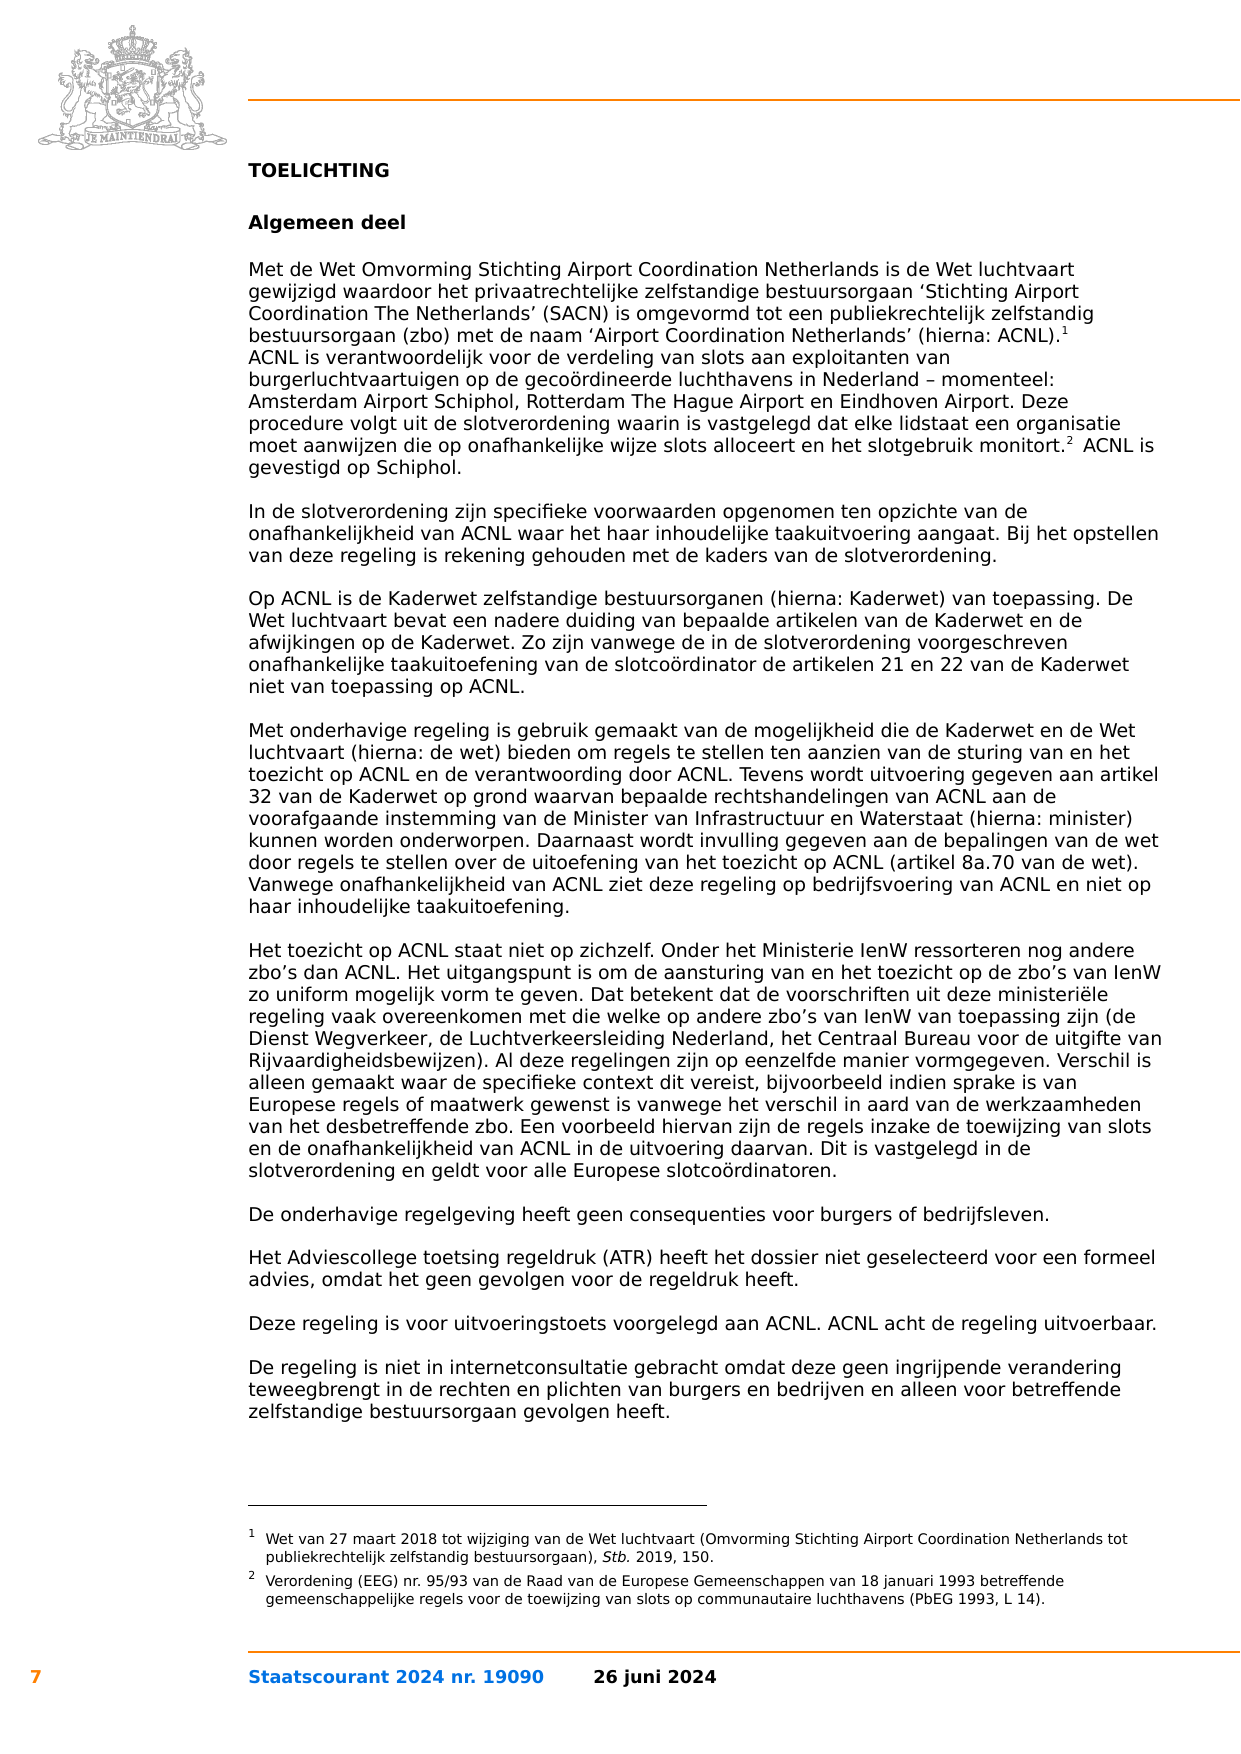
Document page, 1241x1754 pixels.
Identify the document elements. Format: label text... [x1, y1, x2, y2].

text Met onderhavige regeling is gebruik gemaakt van de mogelijkheid die de Kaderwet en de Wet luchtvaart (hierna: de wet) bieden om regels te stellen ten aanzien van de sturing van en het toezicht op ACNL en de verantwoording door ACNL. Tevens wordt uitvoering gegeven aan artikel 32 van de Kaderwet op grond waarvan bepaalde rechtshandelingen van ACNL aan de voorafgaande instemming van de Minister van Infrastructuur en Waterstaat (hierna: minister) kunnen worden onderworpen. Daarnaast wordt invulling gegeven aan de bepalingen van de wet door regels te stellen over de uitoefening van het toezicht op ACNL (artikel 8a.70 van de wet). Vanwege onafhankelijkheid van ACNL ziet deze regeling op bedrijfsvoering van ACNL en niet op haar inhoudelijke taakuitoefening. [248, 720, 1163, 918]
text Het toezicht op ACNL staat niet op zichzelf. Onder het Ministerie IenW ressorteren nog andere zbo’s dan ACNL. Het uitgangspunt is om de aansturing van en het toezicht op de zbo’s van IenW zo uniform mogelijk vorm te geven. Dat betekent dat de voorschriften uit deze ministeriële regeling vaak overeenkomen met die welke op andere zbo’s van IenW van toepassing zijn (de Dienst Wegverkeer, de Luchtverkeersleiding Nederland, het Centraal Bureau voor de uitgifte van Rijvaardigheidsbewijzen). Al deze regelingen zijn op eenzelfde manier vormgegeven. Verschil is alleen gemaakt waar de specifieke context dit vereist, bijvoorbeeld indien sprake is van Europese regels of maatwerk gewenst is vanwege het verschil in aard van de werkzaamheden van het desbetreffende zbo. Een voorbeeld hiervan zijn de regels inzake de toewijzing van slots en de onafhankelijkheid van ACNL in de uitvoering daarvan. Dit is vastgelegd in de slotverordening en geldt voor alle Europese slotcoördinatoren. [248, 940, 1163, 1182]
text Het Adviescollege toetsing regeldruk (ATR) heeft het dossier niet geselecteerd voor een formeel advies, omdat het geen gevolgen voor de regeldruk heeft. [248, 1247, 1163, 1291]
text Op ACNL is de Kaderwet zelfstandige bestuursorganen (hierna: Kaderwet) van toepassing. De Wet luchtvaart bevat een nadere duiding van bepaalde artikelen van de Kaderwet en de afwijkingen op de Kaderwet. Zo zijn vanwege de in de slotverordening voorgeschreven onafhankelijke taakuitoefening van de slotcoördinator de artikelen 21 en 22 van de Kaderwet niet van toepassing op ACNL. [248, 588, 1163, 698]
text Verordening (EEG) nr. 95/93 van de Raad van de Europese Gemeenschappen van 18 januari 1993 betreffende gemeenschappelijke regels voor de toewijzing van slots op communautaire luchthavens (PbEG 1993, L 14). [248, 1569, 1163, 1608]
text Deze regeling is voor uitvoeringstoets voorgelegd aan ACNL. ACNL acht de regeling uitvoerbaar. [248, 1313, 1163, 1335]
text ACNL is verantwoordelijk voor de verdeling van slots aan exploitanten van burgerluchtvaartuigen op de gecoördineerde luchthavens in Nederland – momenteel: Amsterdam Airport Schiphol, Rotterdam The Hague Airport en Eindhoven Airport. Deze procedure volgt uit de slotverordening waarin is vastgelegd dat elke lidstaat een organisatie moet aanwijzen die op onafhankelijke wijze slots alloceert en het slotgebruik monitort. ACNL is gevestigd op Schiphol. [248, 347, 1163, 479]
picture [38, 25, 227, 150]
text In de slotverordening zijn specifieke voorwaarden opgenomen ten opzichte van de onafhankelijkheid van ACNL waar het haar inhoudelijke taakuitvoering aangaat. Bij het opstellen van deze regeling is rekening gehouden met de kaders van de slotverordening. [248, 501, 1163, 566]
text De regeling is niet in internetconsultatie gebracht omdat deze geen ingrijpende verandering teweegbrengt in de rechten en plichten van burgers en bedrijven en alleen voor betreffende zelfstandige bestuursorgaan gevolgen heeft. [248, 1357, 1163, 1423]
text Wet van 27 maart 2018 tot wijziging van de Wet luchtvaart (Omvorming Stichting Airport Coordination Netherlands tot publiekrechtelijk zelfstandig bestuursorgaan), Stb. 2019, 150. [248, 1527, 1163, 1566]
text De onderhavige regelgeving heeft geen consequenties voor burgers of bedrijfsleven. [248, 1203, 1163, 1225]
subtitle TOELICHTING [248, 160, 1163, 182]
text Met de Wet Omvorming Stichting Airport Coordination Netherlands is de Wet luchtvaart gewijzigd waardoor het privaatrechtelijke zelfstandige bestuursorgaan ‘Stichting Airport Coordination The Netherlands’ (SACN) is omgevormd tot een publiekrechtelijk zelfstandig bestuursorgaan (zbo) met de naam ‘Airport Coordination Netherlands’ (hierna: ACNL). [248, 259, 1163, 347]
subtitle Algemeen deel [248, 212, 1163, 234]
